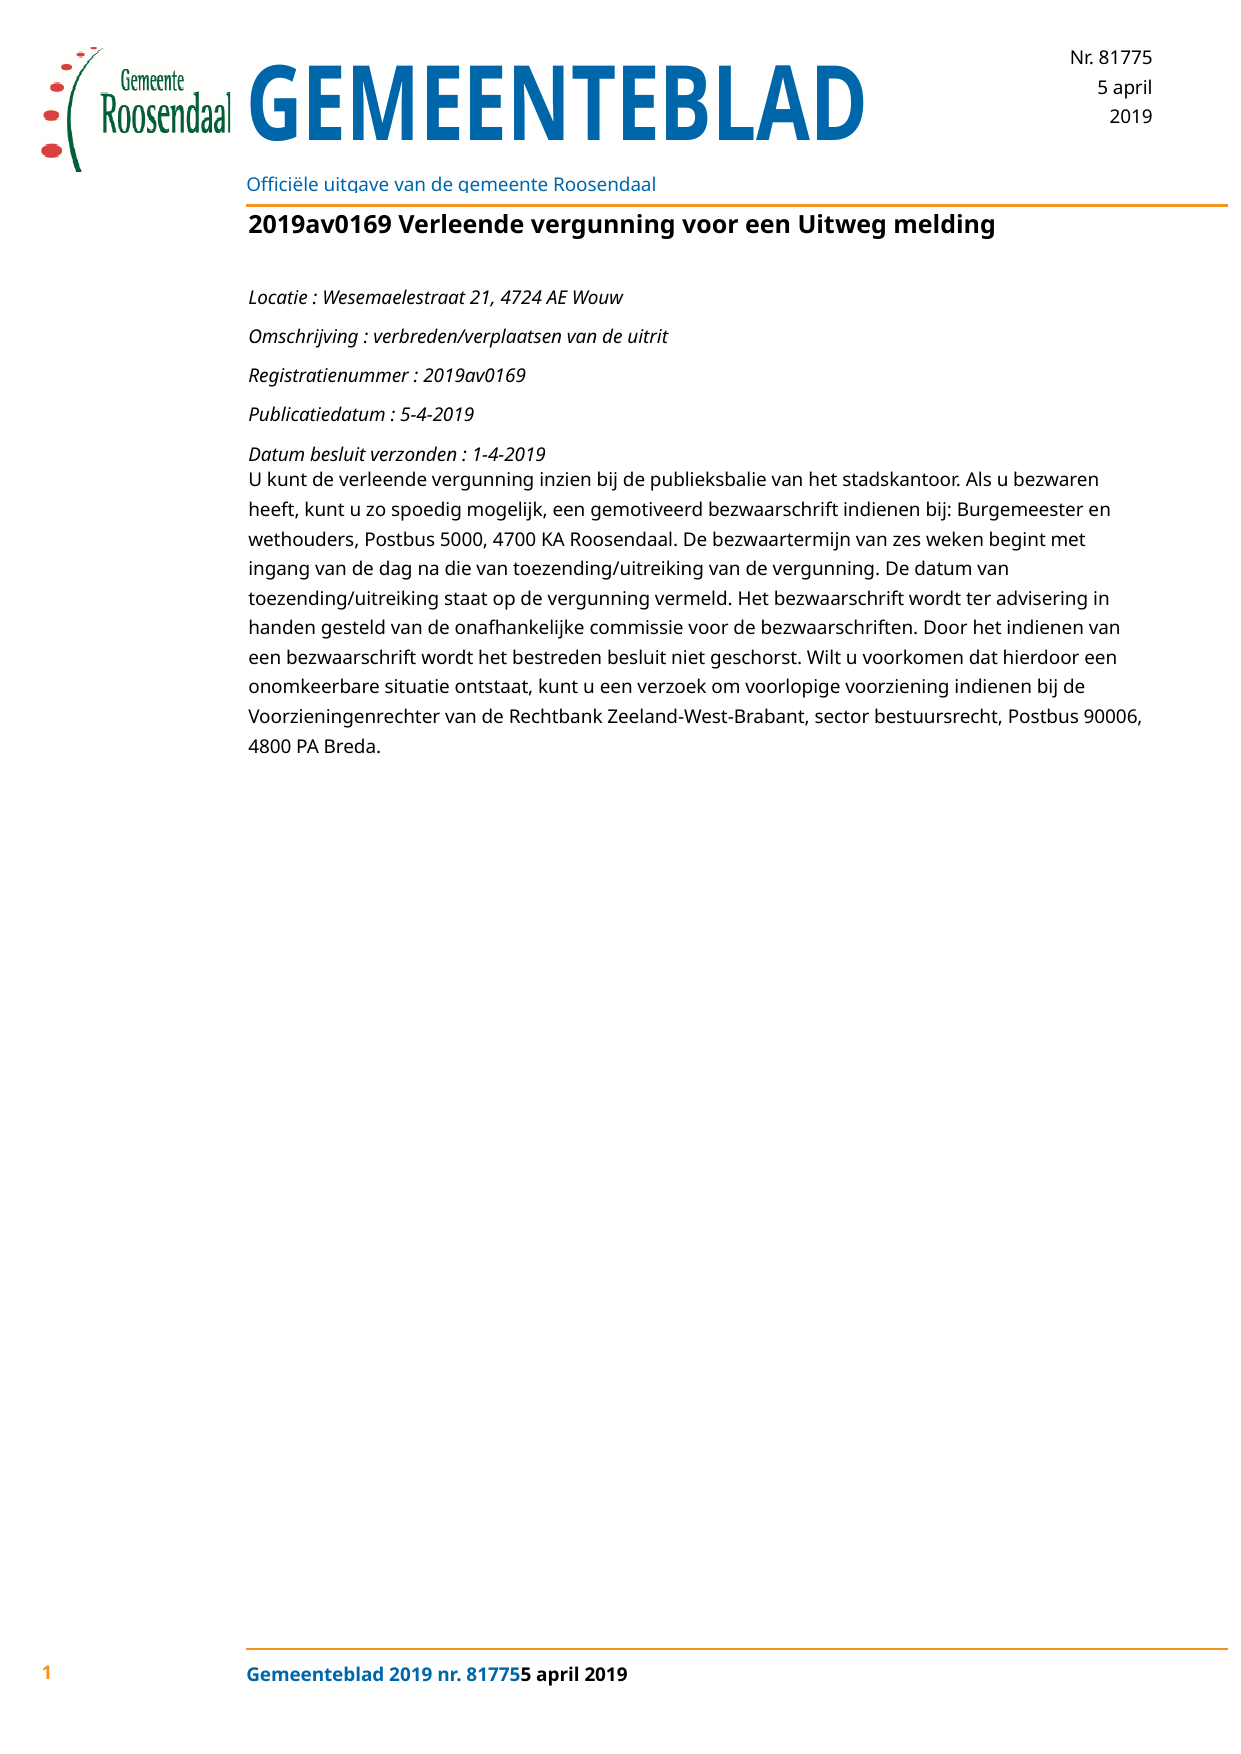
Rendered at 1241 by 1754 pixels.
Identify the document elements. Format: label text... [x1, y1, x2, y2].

text Locatie : Wesemaelestraat 21, 4724 AE Wouw [248, 284, 1152, 309]
text Registratienummer : 2019av0169 [248, 362, 1152, 388]
text Publicatiedatum : 5-4-2019 [248, 402, 1152, 427]
text U kunt de verleende vergunning inzien bij de publieksbalie van het stadskantoor. Als u bezwaren heeft, kunt u zo spoedig mogelijk, een gemotiveerd bezwaarschrift indienen bij: Burgemeester en wethouders, Postbus 5000, 4700 KA Roosendaal. De bezwaartermijn van zes weken begint met ingang van de dag na die van toezending/uitreiking van de vergunning. De datum van toezending/uitreiking staat op de vergunning vermeld. Het bezwaarschrift wordt ter advisering in handen gesteld van de onafhankelijke commissie voor de bezwaarschriften. Door het indienen van een bezwaarschrift wordt het bestreden besluit niet geschorst. Wilt u voorkomen dat hierdoor een onomkeerbare situatie ontstaat, kunt u een verzoek om voorlopige voorziening indienen bij de Voorzieningenrechter van de Rechtbank Zeeland-West-Brabant, sector bestuursrecht, Postbus 90006, 4800 PA Breda. [248, 467, 1152, 759]
text 2019av0169 Verleende vergunning voor een Uitweg melding [248, 207, 1152, 241]
text Omschrijving : verbreden/verplaatsen van de uitrit [248, 323, 1152, 349]
text Datum besluit verzonden : 1-4-2019 [248, 441, 1152, 467]
picture [41, 47, 231, 172]
